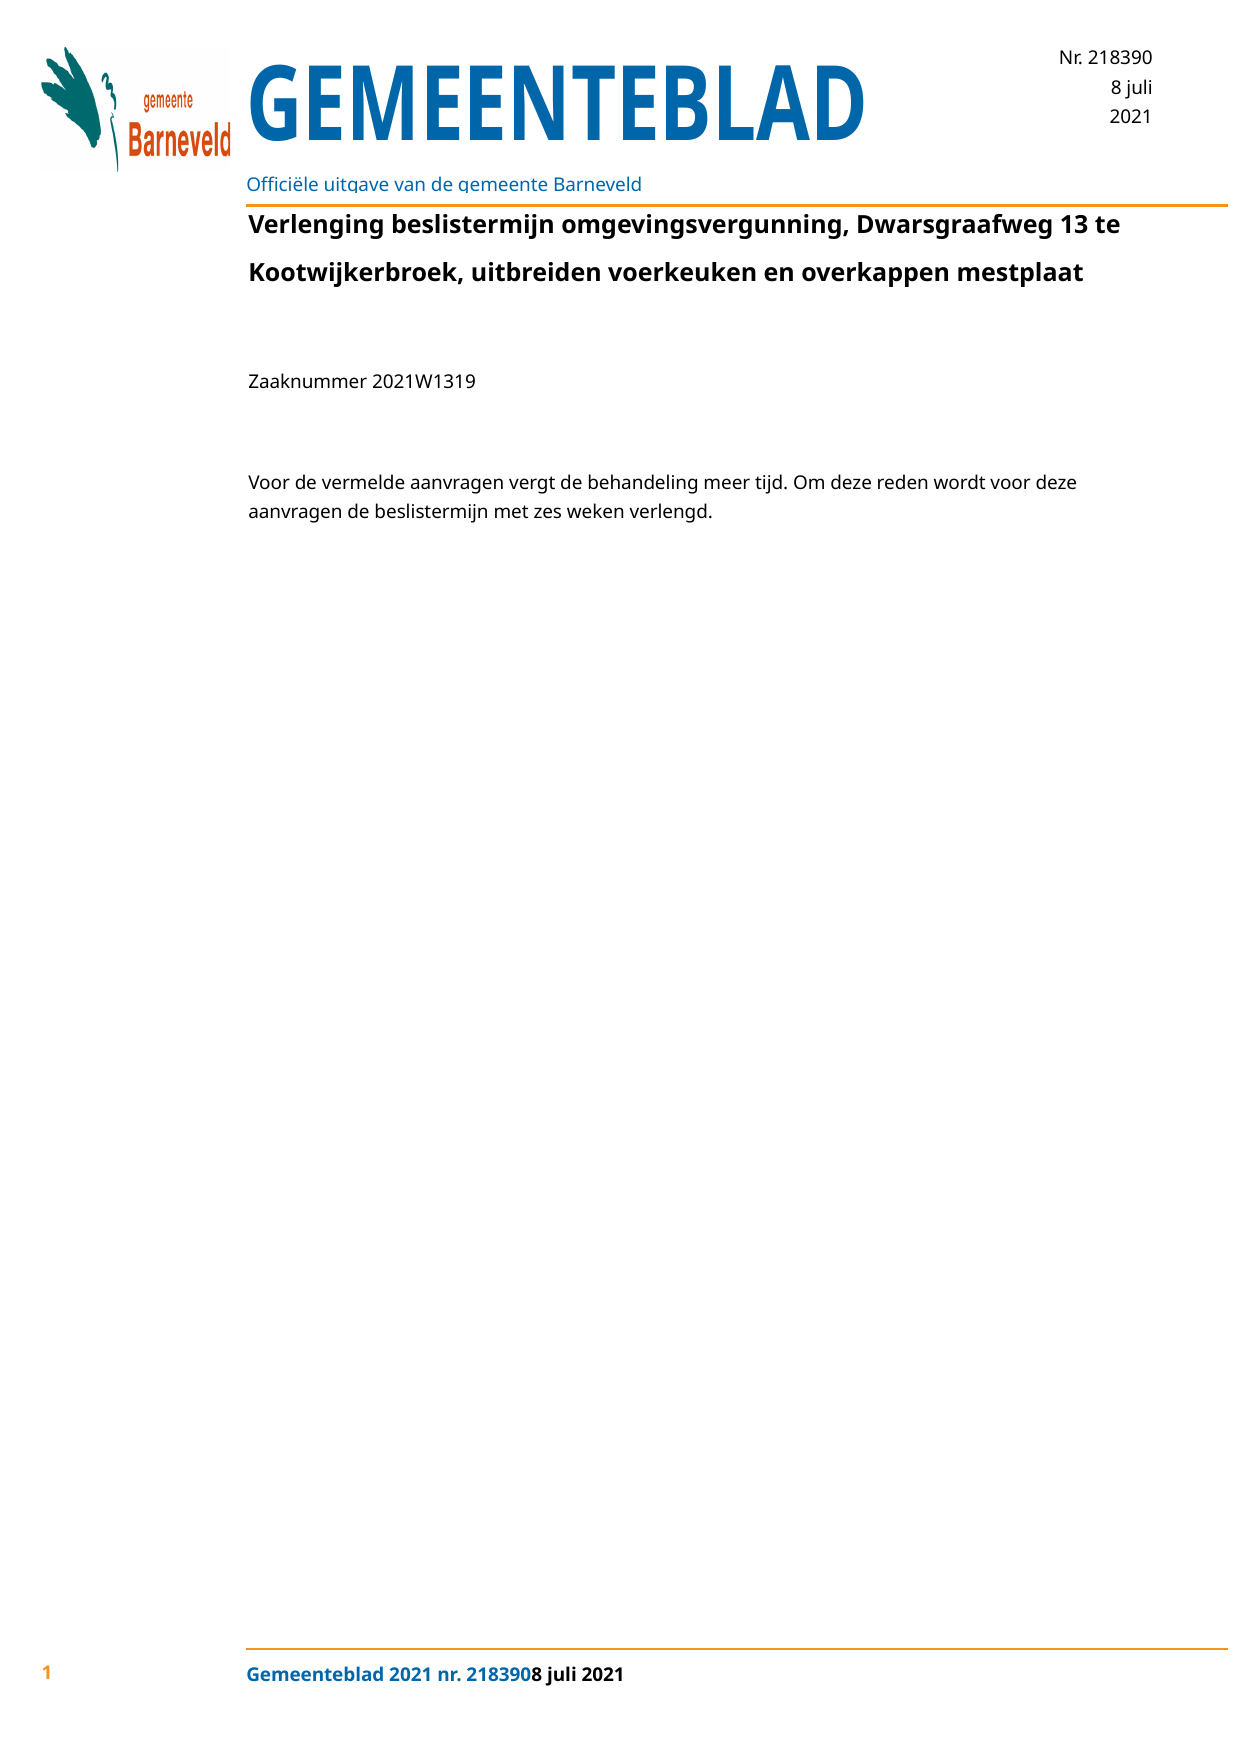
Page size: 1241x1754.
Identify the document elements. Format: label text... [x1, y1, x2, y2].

text Zaaknummer 2021W1319 [248, 368, 1152, 394]
text Voor de vermelde aanvragen vergt de behandeling meer tijd. Om deze reden wordt voor deze aanvragen de beslistermijn met zes weken verlengd. [248, 469, 1152, 524]
picture [41, 47, 231, 172]
text Verlenging beslistermijn omgevingsvergunning, Dwarsgraafweg 13 te Kootwijkerbroek, uitbreiden voerkeuken en overkappen mestplaat [248, 207, 1152, 288]
